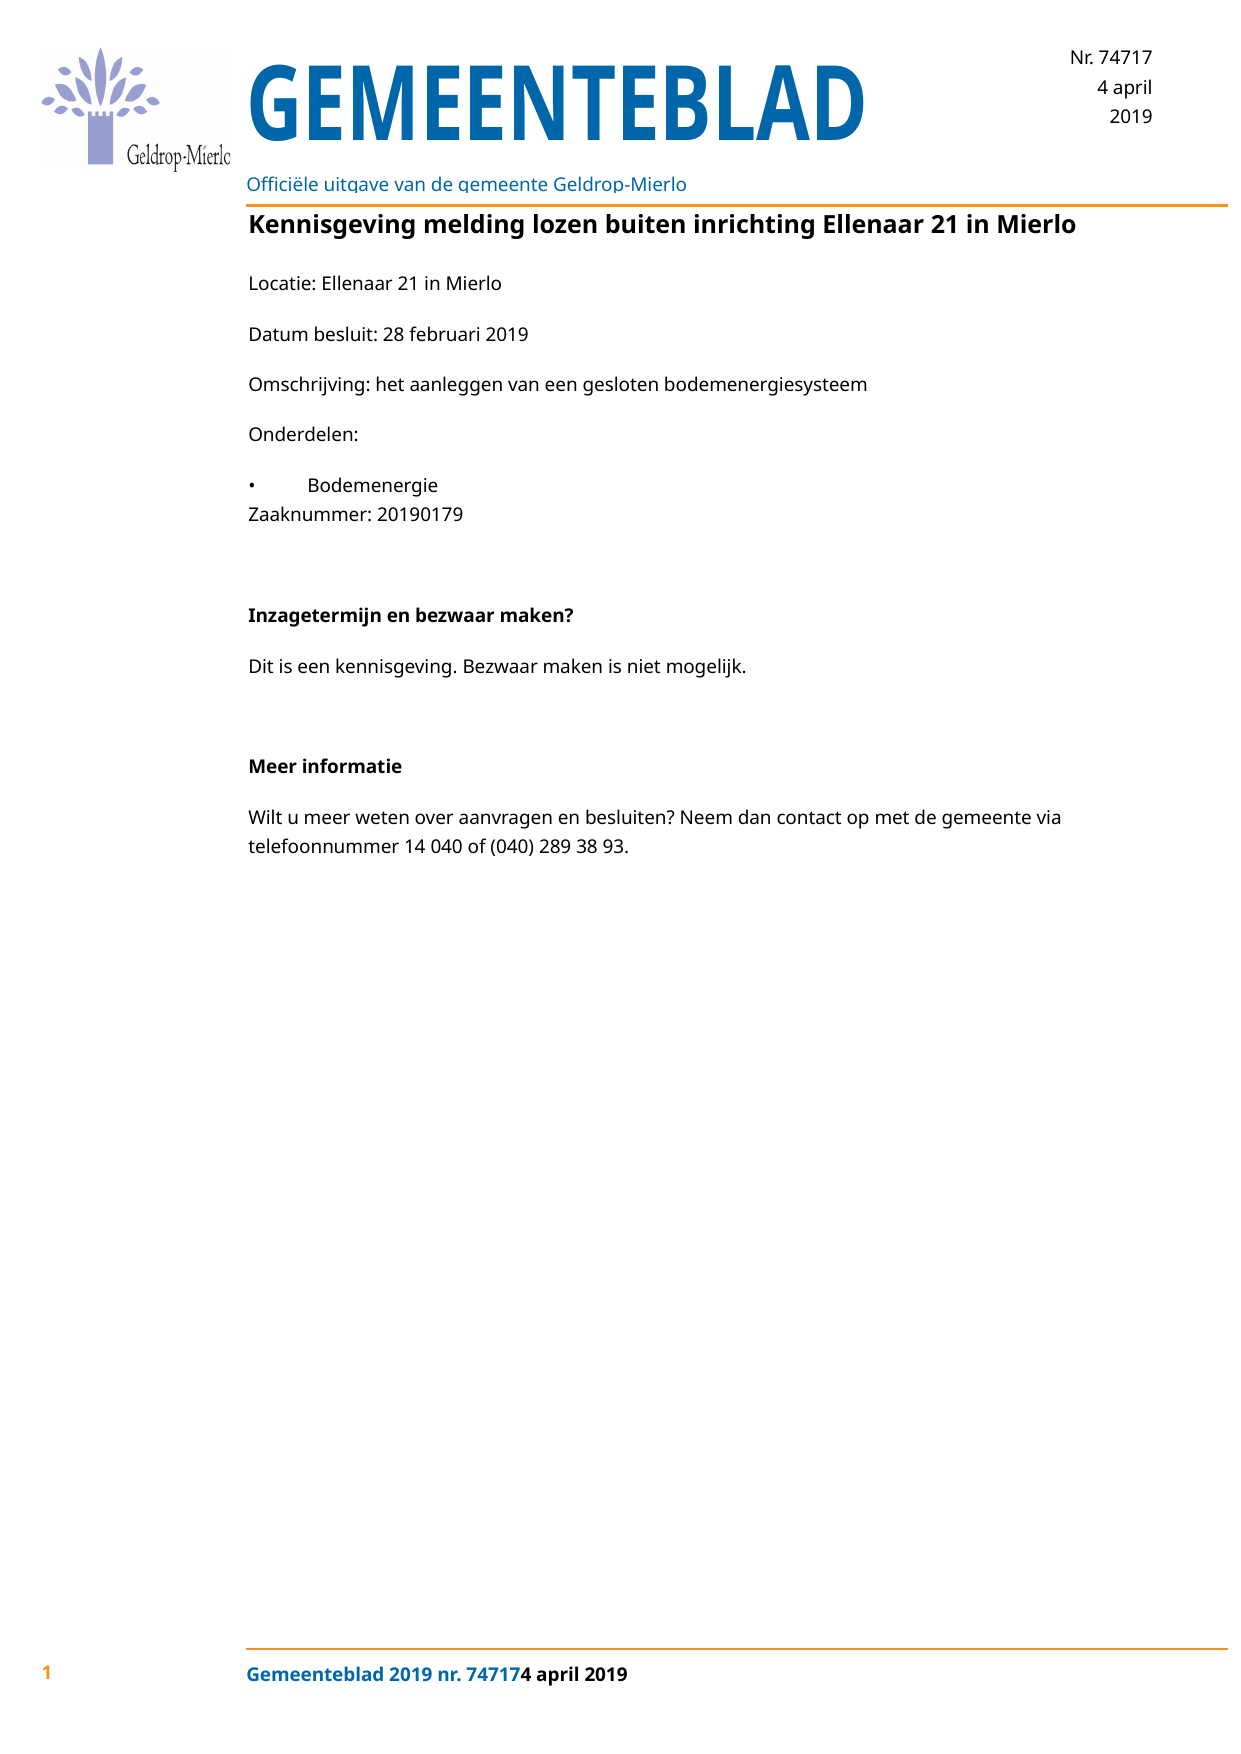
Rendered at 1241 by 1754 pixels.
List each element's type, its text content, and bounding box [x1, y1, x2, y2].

text Onderdelen: [248, 422, 1152, 447]
picture [41, 47, 231, 172]
text Kennisgeving melding lozen buiten inrichting Ellenaar 21 in Mierlo [248, 207, 1152, 241]
text Meer informatie [248, 754, 1152, 779]
text Omschrijving: het aanleggen van een gesloten bodemenergiesysteem [248, 371, 1152, 397]
text Datum besluit: 28 februari 2019 [248, 321, 1152, 346]
text Dit is een kennisgeving. Bezwaar maken is niet mogelijk. [248, 653, 1152, 678]
text Zaaknummer: 20190179 [248, 502, 1152, 527]
text Inzagetermijn en bezwaar maken? [248, 602, 1152, 628]
list Bodemenergie [248, 472, 1152, 498]
text Wilt u meer weten over aanvragen en besluiten? Neem dan contact op met de gemeente via telefoonnummer 14 040 of (040) 289 38 93. [248, 804, 1152, 859]
text Locatie: Ellenaar 21 in Mierlo [248, 270, 1152, 296]
